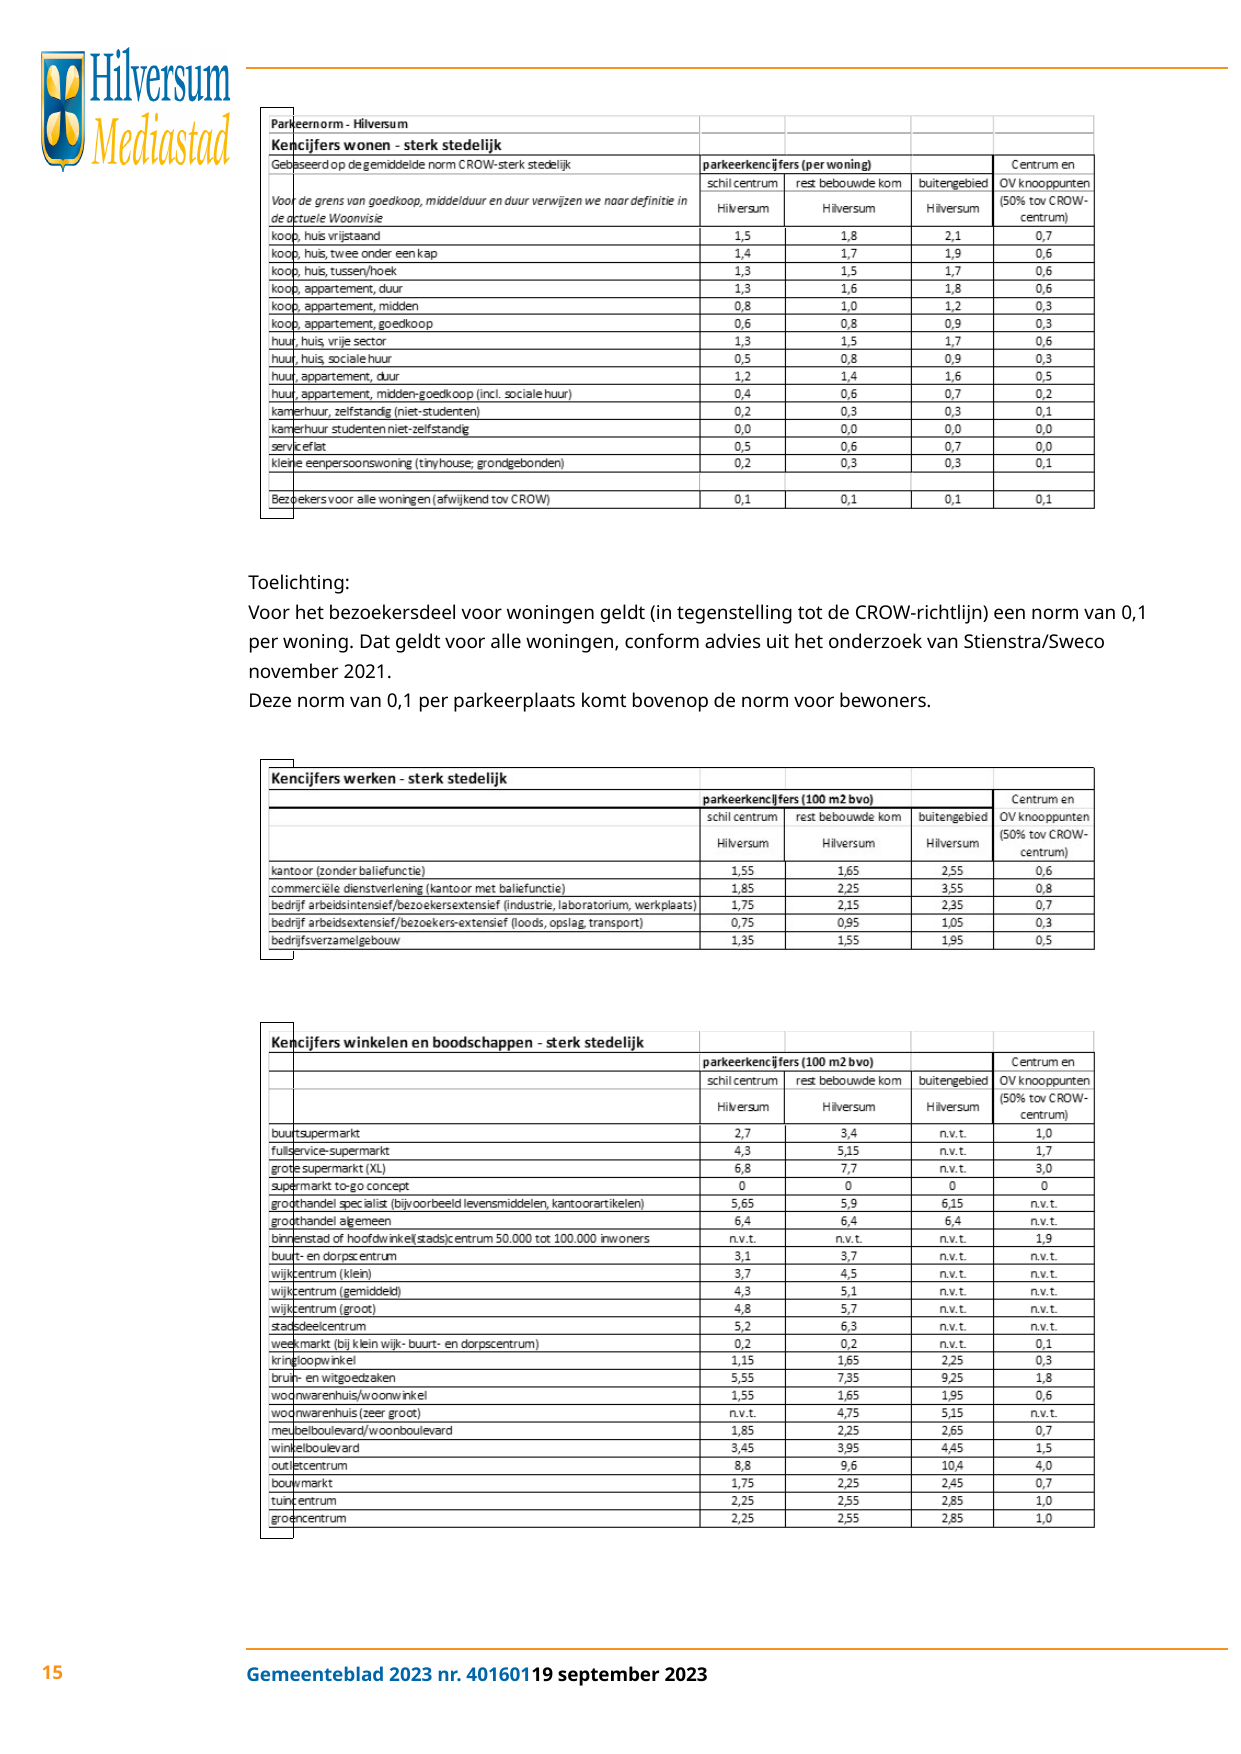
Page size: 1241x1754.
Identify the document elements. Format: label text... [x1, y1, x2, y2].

text Deze norm van 0,1 per parkeerplaats komt bovenop de norm voor bewoners. [248, 688, 1152, 713]
text Toelichting: [248, 569, 1152, 595]
text Voor het bezoekersdeel voor woningen geldt (in tegenstelling tot de CROW-richtlijn) een norm van 0,1 per woning. Dat geldt voor alle woningen, conform advies uit het onderzoek van Stienstra/Sweco november 2021. [248, 599, 1152, 684]
picture [41, 47, 231, 172]
picture [268, 115, 1096, 510]
picture [268, 1031, 1096, 1529]
picture [268, 767, 1096, 951]
